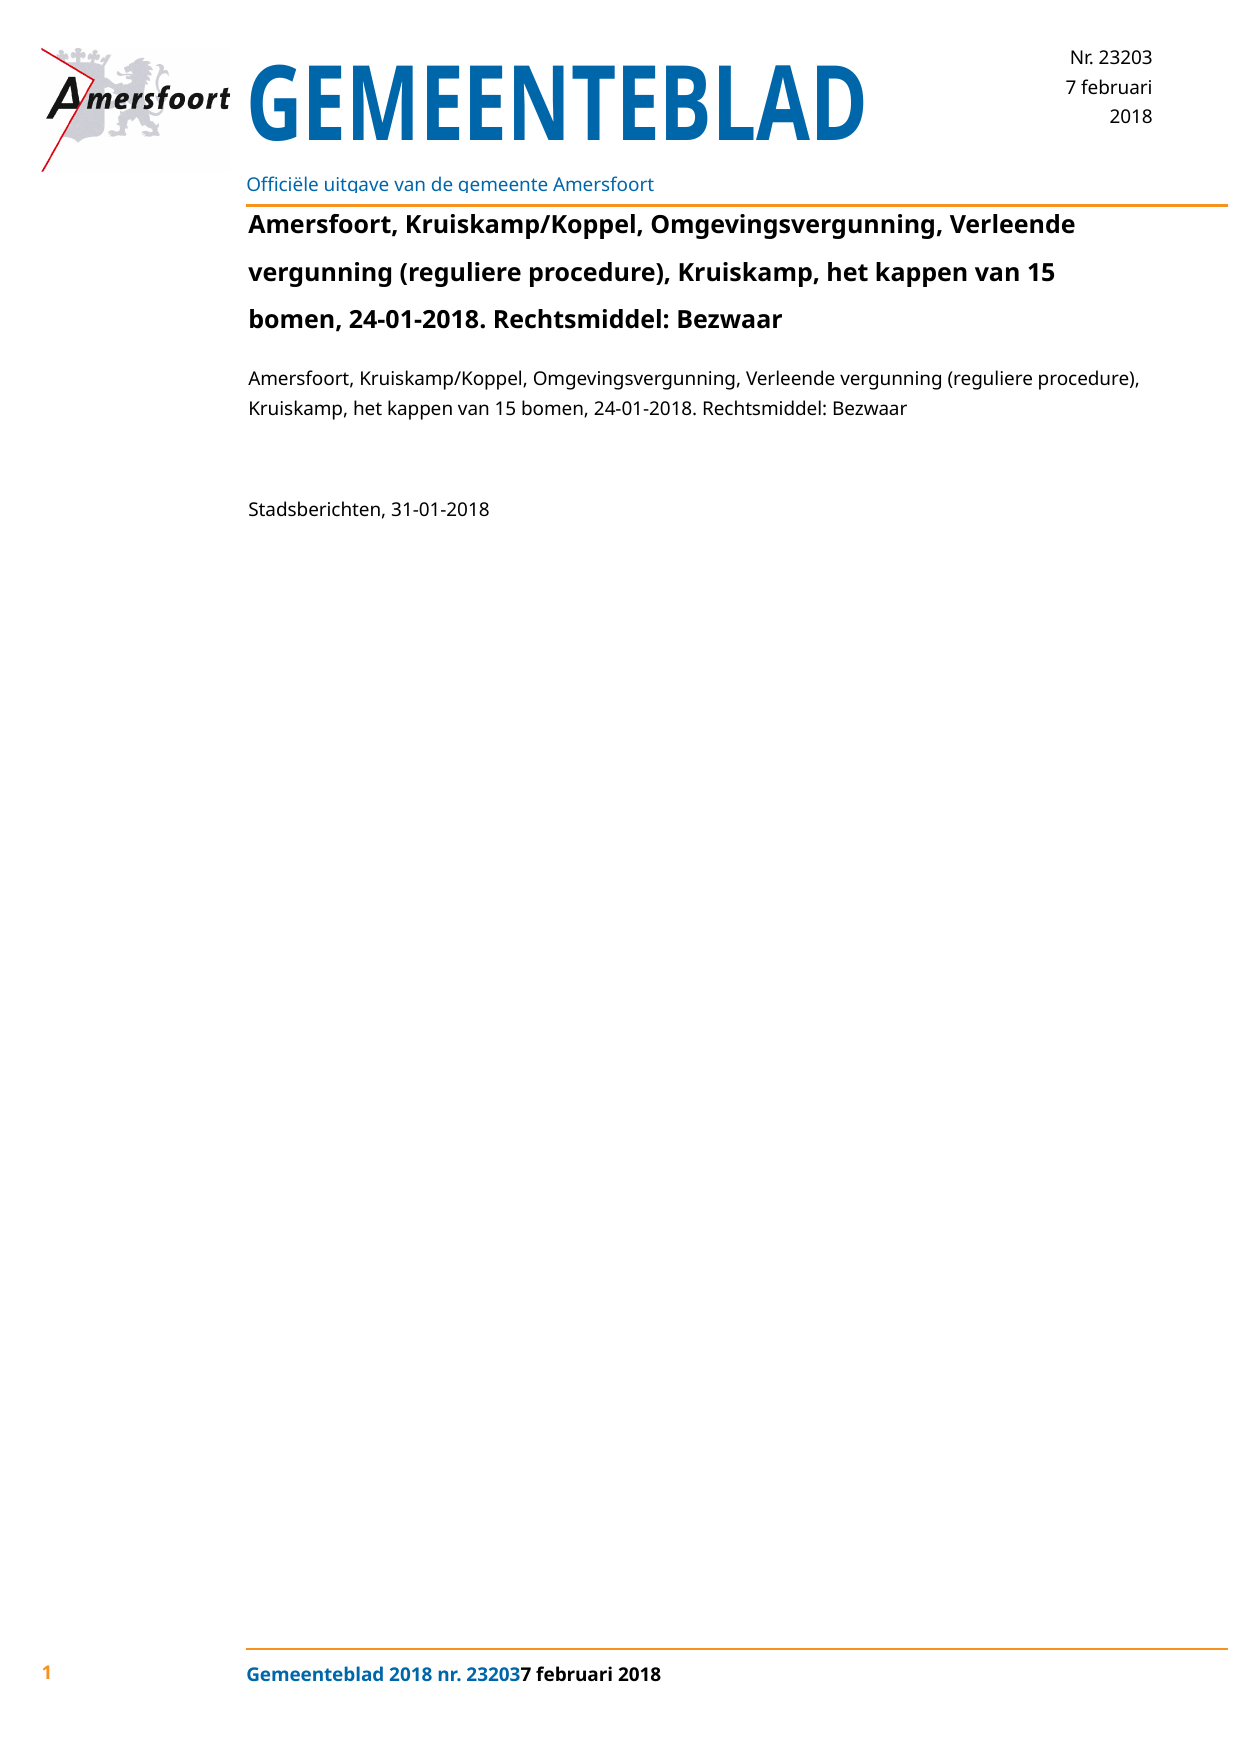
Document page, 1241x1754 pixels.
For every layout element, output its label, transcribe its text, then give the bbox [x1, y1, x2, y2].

text Amersfoort, Kruiskamp/Koppel, Omgevingsvergunning, Verleende vergunning (reguliere procedure), Kruiskamp, het kappen van 15 bomen, 24-01-2018. Rechtsmiddel: Bezwaar [248, 366, 1152, 421]
picture [41, 47, 231, 172]
text Stadsberichten, 31-01-2018 [248, 496, 1152, 522]
text Amersfoort, Kruiskamp/Koppel, Omgevingsvergunning, Verleende vergunning (reguliere procedure), Kruiskamp, het kappen van 15 bomen, 24-01-2018. Rechtsmiddel: Bezwaar [248, 207, 1152, 336]
